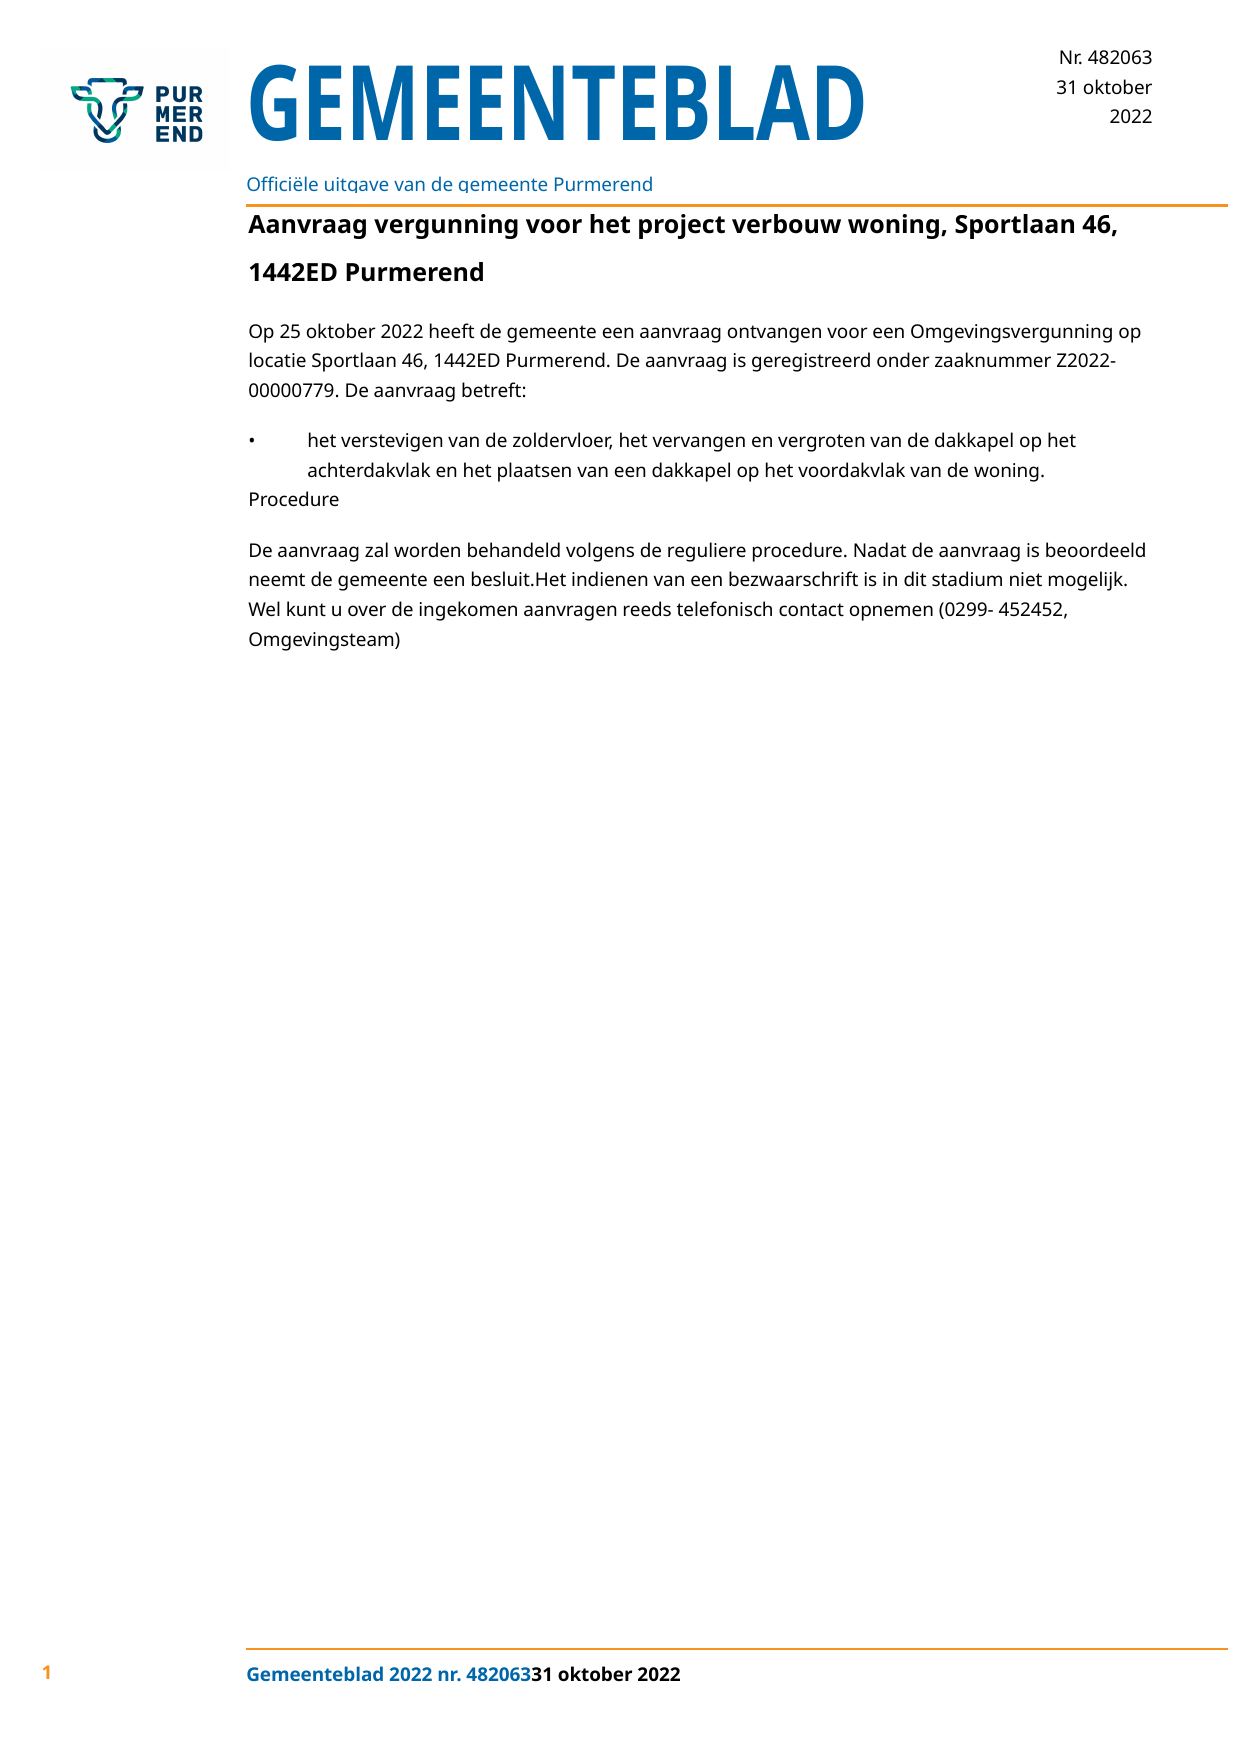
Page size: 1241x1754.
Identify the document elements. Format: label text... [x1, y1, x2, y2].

text De aanvraag zal worden behandeld volgens de reguliere procedure. Nadat de aanvraag is beoordeeld neemt de gemeente een besluit.Het indienen van een bezwaarschrift is in dit stadium niet mogelijk. Wel kunt u over de ingekomen aanvragen reeds telefonisch contact opnemen (0299- 452452, Omgevingsteam) [248, 537, 1152, 652]
text Op 25 oktober 2022 heeft de gemeente een aanvraag ontvangen voor een Omgevingsvergunning op locatie Sportlaan 46, 1442ED Purmerend. De aanvraag is geregistreerd onder zaaknummer Z2022-00000779. De aanvraag betreft: [248, 318, 1152, 403]
text Procedure [248, 487, 1152, 512]
text Aanvraag vergunning voor het project verbouw woning, Sportlaan 46, 1442ED Purmerend [248, 207, 1152, 288]
list het verstevigen van de zoldervloer, het vervangen en vergroten van de dakkapel op het achterdakvlak en het plaatsen van een dakkapel op het voordakvlak van de woning. [248, 427, 1152, 483]
picture [41, 47, 231, 172]
